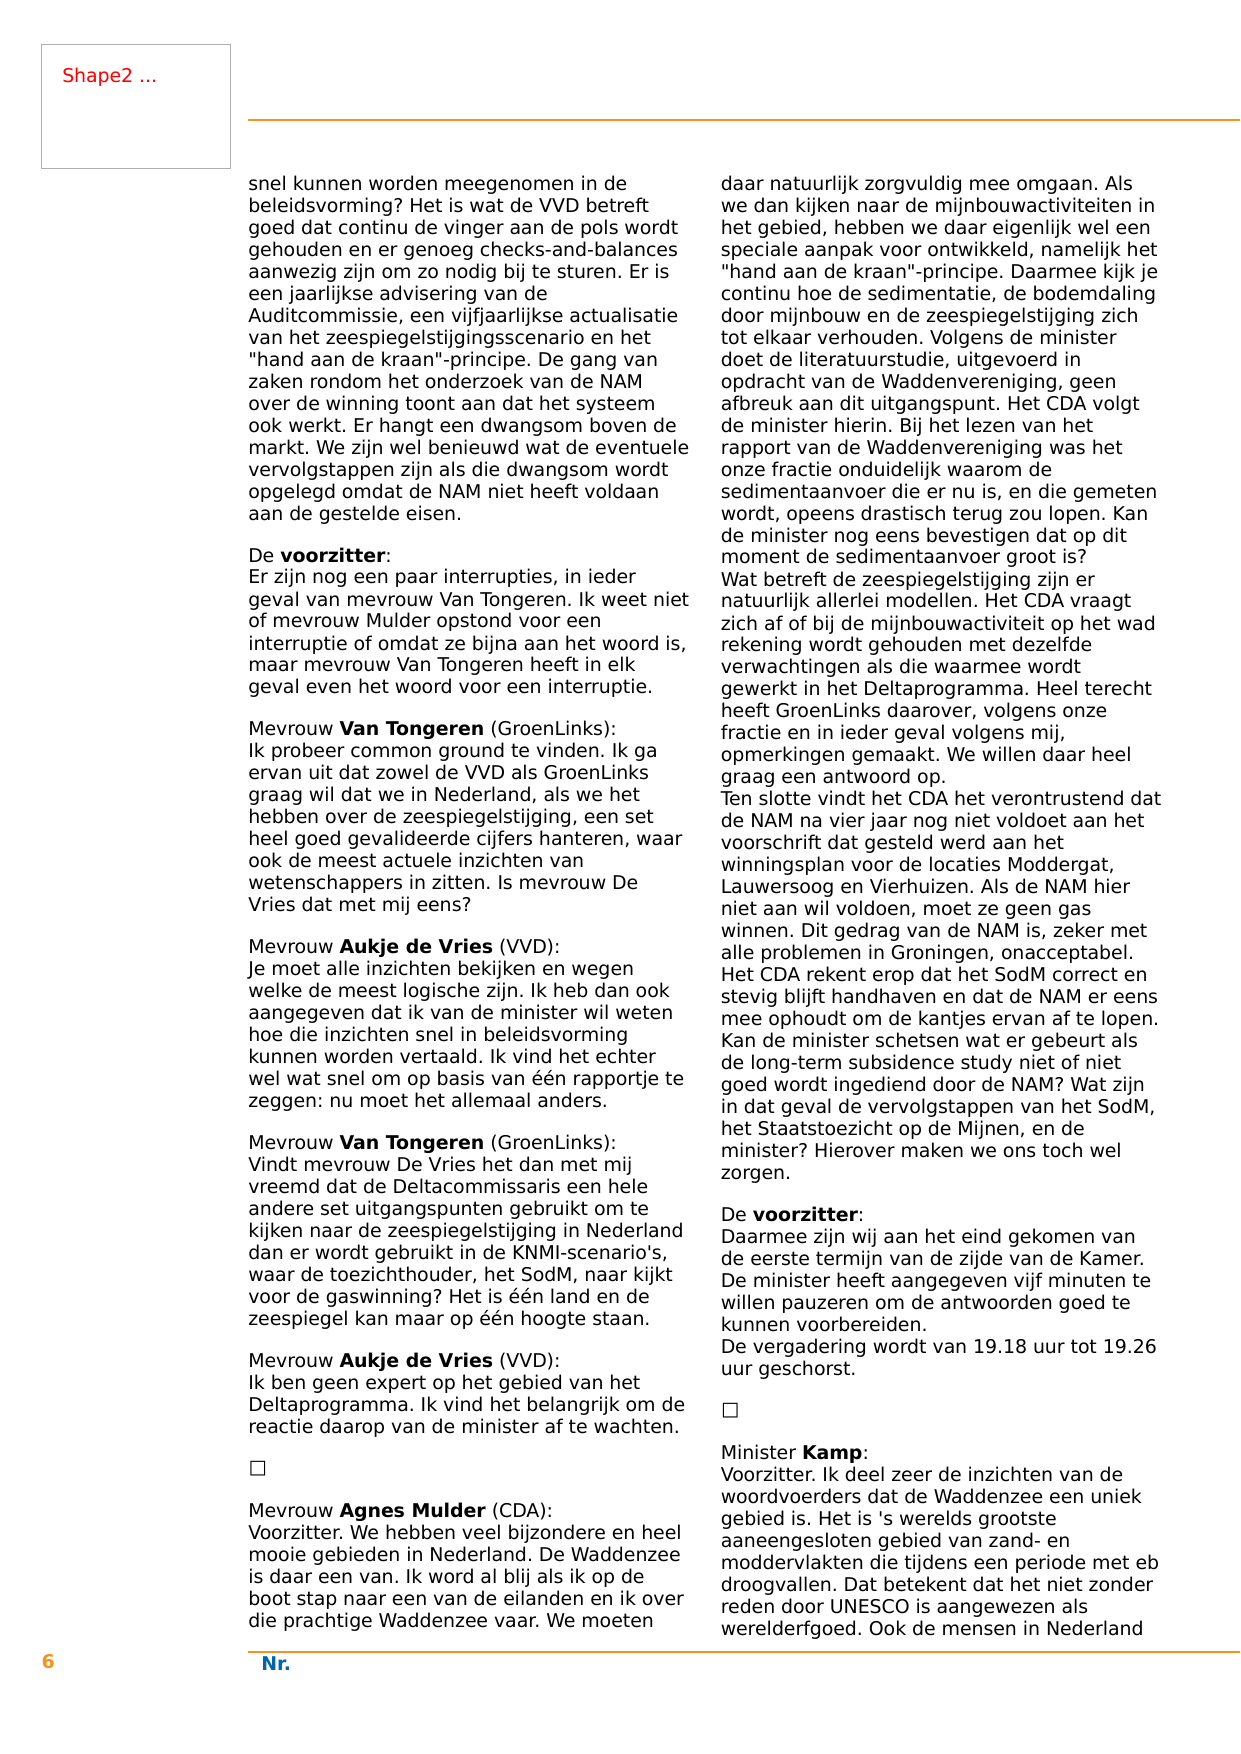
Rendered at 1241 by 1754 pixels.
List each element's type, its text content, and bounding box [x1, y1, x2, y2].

text De voorzitter: [248, 544, 691, 566]
text Wat betreft de zeespiegelstijging zijn er natuurlijk allerlei modellen. Het CDA vraagt zich af of bij de mijnbouwactiviteit op het wad rekening wordt gehouden met dezelfde verwachtingen als die waarmee wordt gewerkt in het Deltaprogramma. Heel terecht heeft GroenLinks daarover, volgens onze fractie en in ieder geval volgens mij, opmerkingen gemaakt. We willen daar heel graag een antwoord op. [721, 568, 1163, 788]
text daar natuurlijk zorgvuldig mee omgaan. Als we dan kijken naar de mijnbouwactiviteiten in het gebied, hebben we daar eigenlijk wel een speciale aanpak voor ontwikkeld, namelijk het "hand aan de kraan"-principe. Daarmee kijk je continu hoe de sedimentatie, de bodemdaling door mijnbouw en de zeespiegelstijging zich tot elkaar verhouden. Volgens de minister doet de literatuurstudie, uitgevoerd in opdracht van de Waddenvereniging, geen afbreuk aan dit uitgangspunt. Het CDA volgt de minister hierin. Bij het lezen van het rapport van de Waddenvereniging was het onze fractie onduidelijk waarom de sedimentaanvoer die er nu is, en die gemeten wordt, opeens drastisch terug zou lopen. Kan de minister nog eens bevestigen dat op dit moment de sedimentaanvoer groot is? [721, 173, 1163, 568]
text ⬜ [721, 1400, 1163, 1422]
text Voorzitter. We hebben veel bijzondere en heel mooie gebieden in Nederland. De Waddenzee is daar een van. Ik word al blij als ik op de boot stap naar een van de eilanden en ik over die prachtige Waddenzee vaar. We moeten [248, 1522, 691, 1632]
text Ten slotte vindt het CDA het verontrustend dat de NAM na vier jaar nog niet voldoet aan het voorschrift dat gesteld werd aan het winningsplan voor de locaties Moddergat, Lauwersoog en Vierhuizen. Als de NAM hier niet aan wil voldoen, moet ze geen gas winnen. Dit gedrag van de NAM is, zeker met alle problemen in Groningen, onacceptabel. Het CDA rekent erop dat het SodM correct en stevig blijft handhaven en dat de NAM er eens mee ophoudt om de kantjes ervan af te lopen. Kan de minister schetsen wat er gebeurt als de long-term subsidence study niet of niet goed wordt ingediend door de NAM? Wat zijn in dat geval de vervolgstappen van het SodM, het Staatstoezicht op de Mijnen, en de minister? Hierover maken we ons toch wel zorgen. [721, 788, 1163, 1184]
text De voorzitter: [721, 1204, 1163, 1226]
text Mevrouw Aukje de Vries (VVD): [248, 936, 691, 958]
text Voorzitter. Ik deel zeer de inzichten van de woordvoerders dat de Waddenzee een uniek gebied is. Het is 's werelds grootste aaneengesloten gebied van zand- en moddervlakten die tijdens een periode met eb droogvallen. Dat betekent dat het niet zonder reden door UNESCO is aangewezen als werelderfgoed. Ook de mensen in Nederland [721, 1464, 1163, 1639]
text Mevrouw Van Tongeren (GroenLinks): [248, 718, 691, 740]
text Minister Kamp: [721, 1442, 1163, 1464]
text snel kunnen worden meegenomen in de beleidsvorming? Het is wat de VVD betreft goed dat continu de vinger aan de pols wordt gehouden en er genoeg checks-and-balances aanwezig zijn om zo nodig bij te sturen. Er is een jaarlijkse advisering van de Auditcommissie, een vijfjaarlijkse actualisatie van het zeespiegelstijgingsscenario en het "hand aan de kraan"-principe. De gang van zaken rondom het onderzoek van de NAM over de winning toont aan dat het systeem ook werkt. Er hangt een dwangsom boven de markt. We zijn wel benieuwd wat de eventuele vervolgstappen zijn als die dwangsom wordt opgelegd omdat de NAM niet heeft voldaan aan de gestelde eisen. [248, 173, 691, 524]
text Ik ben geen expert op het gebied van het Deltaprogramma. Ik vind het belangrijk om de reactie daarop van de minister af te wachten. [248, 1372, 691, 1438]
text Ik probeer common ground te vinden. Ik ga ervan uit dat zowel de VVD als GroenLinks graag wil dat we in Nederland, als we het hebben over de zeespiegelstijging, een set heel goed gevalideerde cijfers hanteren, waar ook de meest actuele inzichten van wetenschappers in zitten. Is mevrouw De Vries dat met mij eens? [248, 740, 691, 916]
text Er zijn nog een paar interrupties, in ieder geval van mevrouw Van Tongeren. Ik weet niet of mevrouw Mulder opstond voor een interruptie of omdat ze bijna aan het woord is, maar mevrouw Van Tongeren heeft in elk geval even het woord voor een interruptie. [248, 566, 691, 698]
text ⬜ [248, 1458, 691, 1480]
text Mevrouw Aukje de Vries (VVD): [248, 1350, 691, 1372]
text Je moet alle inzichten bekijken en wegen welke de meest logische zijn. Ik heb dan ook aangegeven dat ik van de minister wil weten hoe die inzichten snel in beleidsvorming kunnen worden vertaald. Ik vind het echter wel wat snel om op basis van één rapportje te zeggen: nu moet het allemaal anders. [248, 958, 691, 1112]
text Vindt mevrouw De Vries het dan met mij vreemd dat de Deltacommissaris een hele andere set uitgangspunten gebruikt om te kijken naar de zeespiegelstijging in Nederland dan er wordt gebruikt in de KNMI-scenario's, waar de toezichthouder, het SodM, naar kijkt voor de gaswinning? Het is één land en de zeespiegel kan maar op één hoogte staan. [248, 1154, 691, 1330]
text De vergadering wordt van 19.18 uur tot 19.26 uur geschorst. [721, 1336, 1163, 1380]
text Daarmee zijn wij aan het eind gekomen van de eerste termijn van de zijde van de Kamer. De minister heeft aangegeven vijf minuten te willen pauzeren om de antwoorden goed te kunnen voorbereiden. [721, 1226, 1163, 1336]
text Mevrouw Agnes Mulder (CDA): [248, 1500, 691, 1522]
text Mevrouw Van Tongeren (GroenLinks): [248, 1132, 691, 1154]
